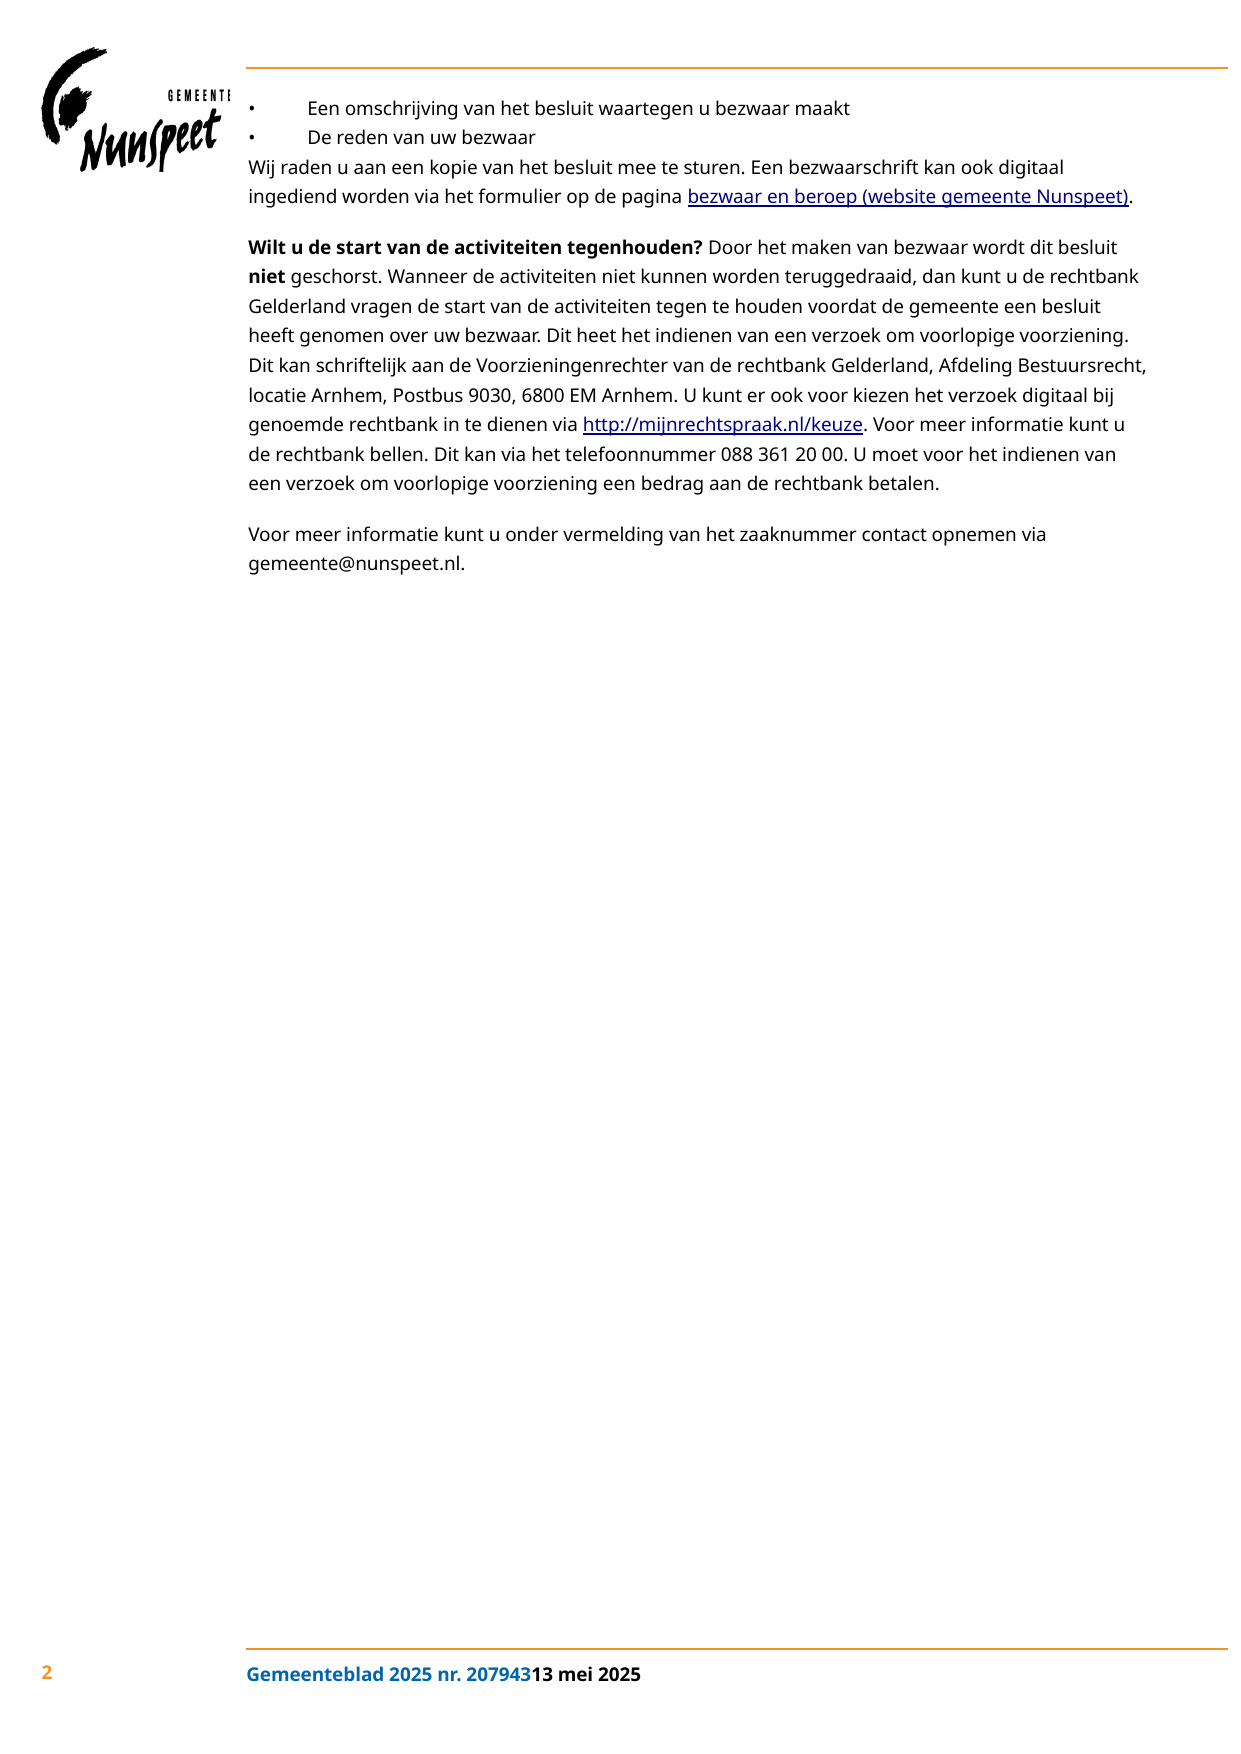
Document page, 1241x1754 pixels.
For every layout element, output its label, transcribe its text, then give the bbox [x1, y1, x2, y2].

text Voor meer informatie kunt u onder vermelding van het zaaknummer contact opnemen via gemeente@nunspeet.nl. [248, 521, 1152, 576]
list De reden van uw bezwaar [248, 124, 1152, 150]
list Een omschrijving van het besluit waartegen u bezwaar maakt [248, 95, 1152, 121]
text Wilt u de start van de activiteiten tegenhouden? Door het maken van bezwaar wordt dit besluit niet geschorst. Wanneer de activiteiten niet kunnen worden teruggedraaid, dan kunt u de rechtbank Gelderland vragen de start van de activiteiten tegen te houden voordat de gemeente een besluit heeft genomen over uw bezwaar. Dit heet het indienen van een verzoek om voorlopige voorziening. Dit kan schriftelijk aan de Voorzieningenrechter van de rechtbank Gelderland, Afdeling Bestuursrecht, locatie Arnhem, Postbus 9030, 6800 EM Arnhem. U kunt er ook voor kiezen het verzoek digitaal bij genoemde rechtbank in te dienen via http://mijnrechtspraak.nl/keuze. Voor meer informatie kunt u de rechtbank bellen. Dit kan via het telefoonnummer 088 361 20 00. U moet voor het indienen van een verzoek om voorlopige voorziening een bedrag aan de rechtbank betalen. [248, 234, 1152, 496]
text Wij raden u aan een kopie van het besluit mee te sturen. Een bezwaarschrift kan ook digitaal ingediend worden via het formulier op de pagina bezwaar en beroep (website gemeente Nunspeet). [248, 154, 1152, 209]
picture [41, 47, 231, 172]
